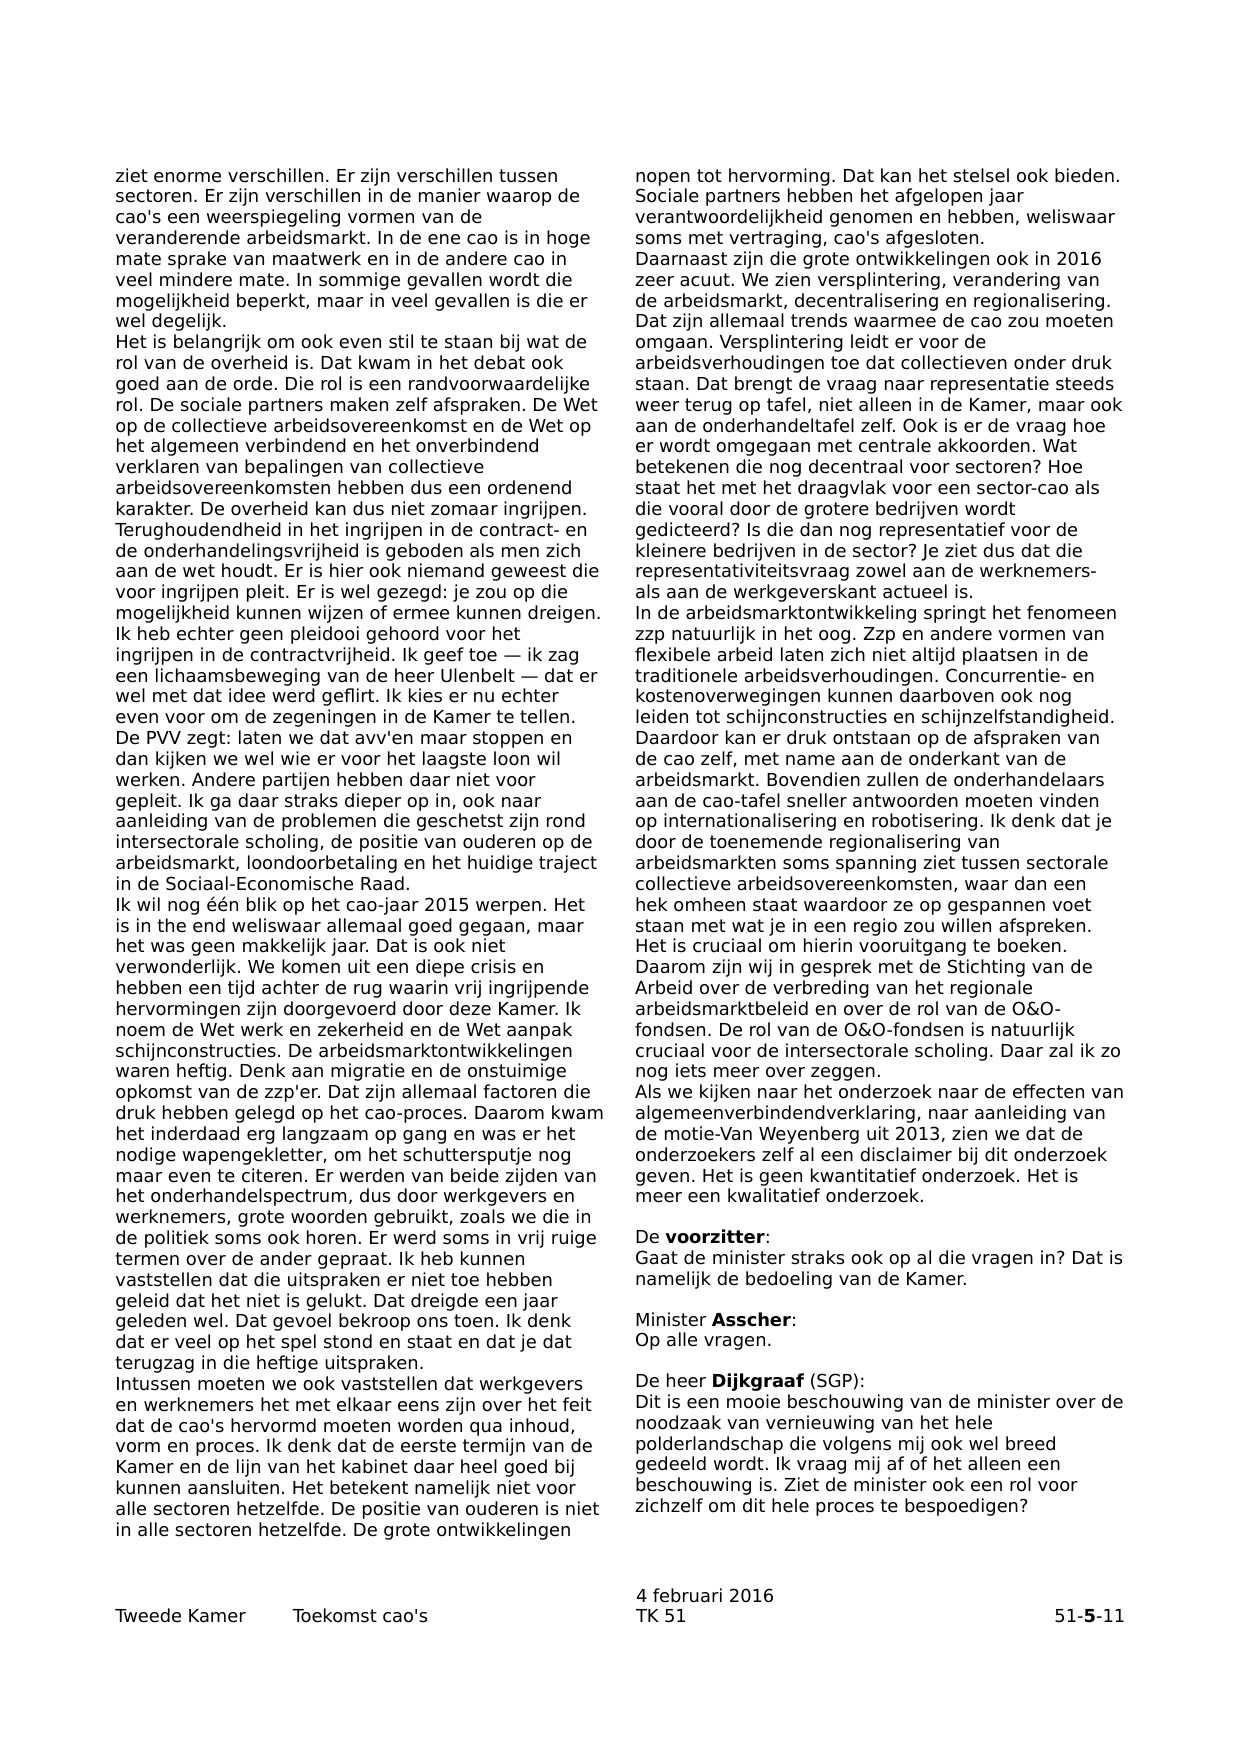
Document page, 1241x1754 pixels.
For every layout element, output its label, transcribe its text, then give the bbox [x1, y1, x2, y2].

text Dit is een mooie beschouwing van de minister over de noodzaak van vernieuwing van het hele polderlandschap die volgens mij ook wel breed gedeeld wordt. Ik vraag mij af of het alleen een beschouwing is. Ziet de minister ook een rol voor zichzelf om dit hele proces te bespoedigen? [635, 1392, 1125, 1517]
text Op alle vragen. [635, 1330, 1125, 1351]
text Intussen moeten we ook vaststellen dat werkgevers en werknemers het met elkaar eens zijn over het feit dat de cao's hervormd moeten worden qua inhoud, vorm en proces. Ik denk dat de eerste termijn van de Kamer en de lijn van het kabinet daar heel goed bij kunnen aansluiten. Het betekent namelijk niet voor alle sectoren hetzelfde. De positie van ouderen is niet in alle sectoren hetzelfde. De grote ontwikkelingen [115, 1374, 605, 1540]
text ziet enorme verschillen. Er zijn verschillen tussen sectoren. Er zijn verschillen in de manier waarop de cao's een weerspiegeling vormen van de veranderende arbeidsmarkt. In de ene cao is in hoge mate sprake van maatwerk en in de andere cao in veel mindere mate. In sommige gevallen wordt die mogelijkheid beperkt, maar in veel gevallen is die er wel degelijk. [115, 165, 605, 332]
text Daarnaast zijn die grote ontwikkelingen ook in 2016 zeer acuut. We zien versplintering, verandering van de arbeidsmarkt, decentralisering en regionalisering. Dat zijn allemaal trends waarmee de cao zou moeten omgaan. Versplintering leidt er voor de arbeidsverhoudingen toe dat collectieven onder druk staan. Dat brengt de vraag naar representatie steeds weer terug op tafel, niet alleen in de Kamer, maar ook aan de onderhandeltafel zelf. Ook is er de vraag hoe er wordt omgegaan met centrale akkoorden. Wat betekenen die nog decentraal voor sectoren? Hoe staat het met het draagvlak voor een sector-cao als die vooral door de grotere bedrijven wordt gedicteerd? Is die dan nog representatief voor de kleinere bedrijven in de sector? Je ziet dus dat die representativiteitsvraag zowel aan de werknemers- als aan de werkgeverskant actueel is. [635, 249, 1125, 603]
text Het is belangrijk om ook even stil te staan bij wat de rol van de overheid is. Dat kwam in het debat ook goed aan de orde. Die rol is een randvoorwaardelijke rol. De sociale partners maken zelf afspraken. De Wet op de collectieve arbeidsovereenkomst en de Wet op het algemeen verbindend en het onverbindend verklaren van bepalingen van collectieve arbeidsovereenkomsten hebben dus een ordenend karakter. De overheid kan dus niet zomaar ingrijpen. Terughoudendheid in het ingrijpen in de contract- en de onderhandelingsvrijheid is geboden als men zich aan de wet houdt. Er is hier ook niemand geweest die voor ingrijpen pleit. Er is wel gezegd: je zou op die mogelijkheid kunnen wijzen of ermee kunnen dreigen. Ik heb echter geen pleidooi gehoord voor het ingrijpen in de contractvrijheid. Ik geef toe — ik zag een lichaamsbeweging van de heer Ulenbelt — dat er wel met dat idee werd geflirt. Ik kies er nu echter even voor om de zegeningen in de Kamer te tellen. De PVV zegt: laten we dat avv'en maar stoppen en dan kijken we wel wie er voor het laagste loon wil werken. Andere partijen hebben daar niet voor gepleit. Ik ga daar straks dieper op in, ook naar aanleiding van de problemen die geschetst zijn rond intersectorale scholing, de positie van ouderen op de arbeidsmarkt, loondoorbetaling en het huidige traject in de Sociaal-Economische Raad. [115, 332, 605, 894]
text In de arbeidsmarktontwikkeling springt het fenomeen zzp natuurlijk in het oog. Zzp en andere vormen van flexibele arbeid laten zich niet altijd plaatsen in de traditionele arbeidsverhoudingen. Concurrentie- en kostenoverwegingen kunnen daarboven ook nog leiden tot schijnconstructies en schijnzelfstandigheid. Daardoor kan er druk ontstaan op de afspraken van de cao zelf, met name aan de onderkant van de arbeidsmarkt. Bovendien zullen de onderhandelaars aan de cao-tafel sneller antwoorden moeten vinden op internationalisering en robotisering. Ik denk dat je door de toenemende regionalisering van arbeidsmarkten soms spanning ziet tussen sectorale collectieve arbeidsovereenkomsten, waar dan een hek omheen staat waardoor ze op gespannen voet staan met wat je in een regio zou willen afspreken. Het is cruciaal om hierin vooruitgang te boeken. Daarom zijn wij in gesprek met de Stichting van de Arbeid over de verbreding van het regionale arbeidsmarktbeleid en over de rol van de O&O-fondsen. De rol van de O&O-fondsen is natuurlijk cruciaal voor de intersectorale scholing. Daar zal ik zo nog iets meer over zeggen. [635, 603, 1125, 1082]
text Als we kijken naar het onderzoek naar de effecten van algemeenverbindendverklaring, naar aanleiding van de motie-Van Weyenberg uit 2013, zien we dat de onderzoekers zelf al een disclaimer bij dit onderzoek geven. Het is geen kwantitatief onderzoek. Het is meer een kwalitatief onderzoek. [635, 1082, 1125, 1207]
text Gaat de minister straks ook op al die vragen in? Dat is namelijk de bedoeling van de Kamer. [635, 1248, 1125, 1289]
text De heer Dijkgraaf (SGP): [635, 1371, 1125, 1392]
text De voorzitter: [635, 1227, 1125, 1248]
text Ik wil nog één blik op het cao-jaar 2015 werpen. Het is in the end weliswaar allemaal goed gegaan, maar het was geen makkelijk jaar. Dat is ook niet verwonderlijk. We komen uit een diepe crisis en hebben een tijd achter de rug waarin vrij ingrijpende hervormingen zijn doorgevoerd door deze Kamer. Ik noem de Wet werk en zekerheid en de Wet aanpak schijnconstructies. De arbeidsmarktontwikkelingen waren heftig. Denk aan migratie en de onstuimige opkomst van de zzp'er. Dat zijn allemaal factoren die druk hebben gelegd op het cao-proces. Daarom kwam het inderdaad erg langzaam op gang en was er het nodige wapengekletter, om het schuttersputje nog maar even te citeren. Er werden van beide zijden van het onderhandelspectrum, dus door werkgevers en werknemers, grote woorden gebruikt, zoals we die in de politiek soms ook horen. Er werd soms in vrij ruige termen over de ander gepraat. Ik heb kunnen vaststellen dat die uitspraken er niet toe hebben geleid dat het niet is gelukt. Dat dreigde een jaar geleden wel. Dat gevoel bekroop ons toen. Ik denk dat er veel op het spel stond en staat en dat je dat terugzag in die heftige uitspraken. [115, 894, 605, 1374]
text Minister Asscher: [635, 1309, 1125, 1330]
text nopen tot hervorming. Dat kan het stelsel ook bieden. Sociale partners hebben het afgelopen jaar verantwoordelijkheid genomen en hebben, weliswaar soms met vertraging, cao's afgesloten. [635, 165, 1125, 249]
